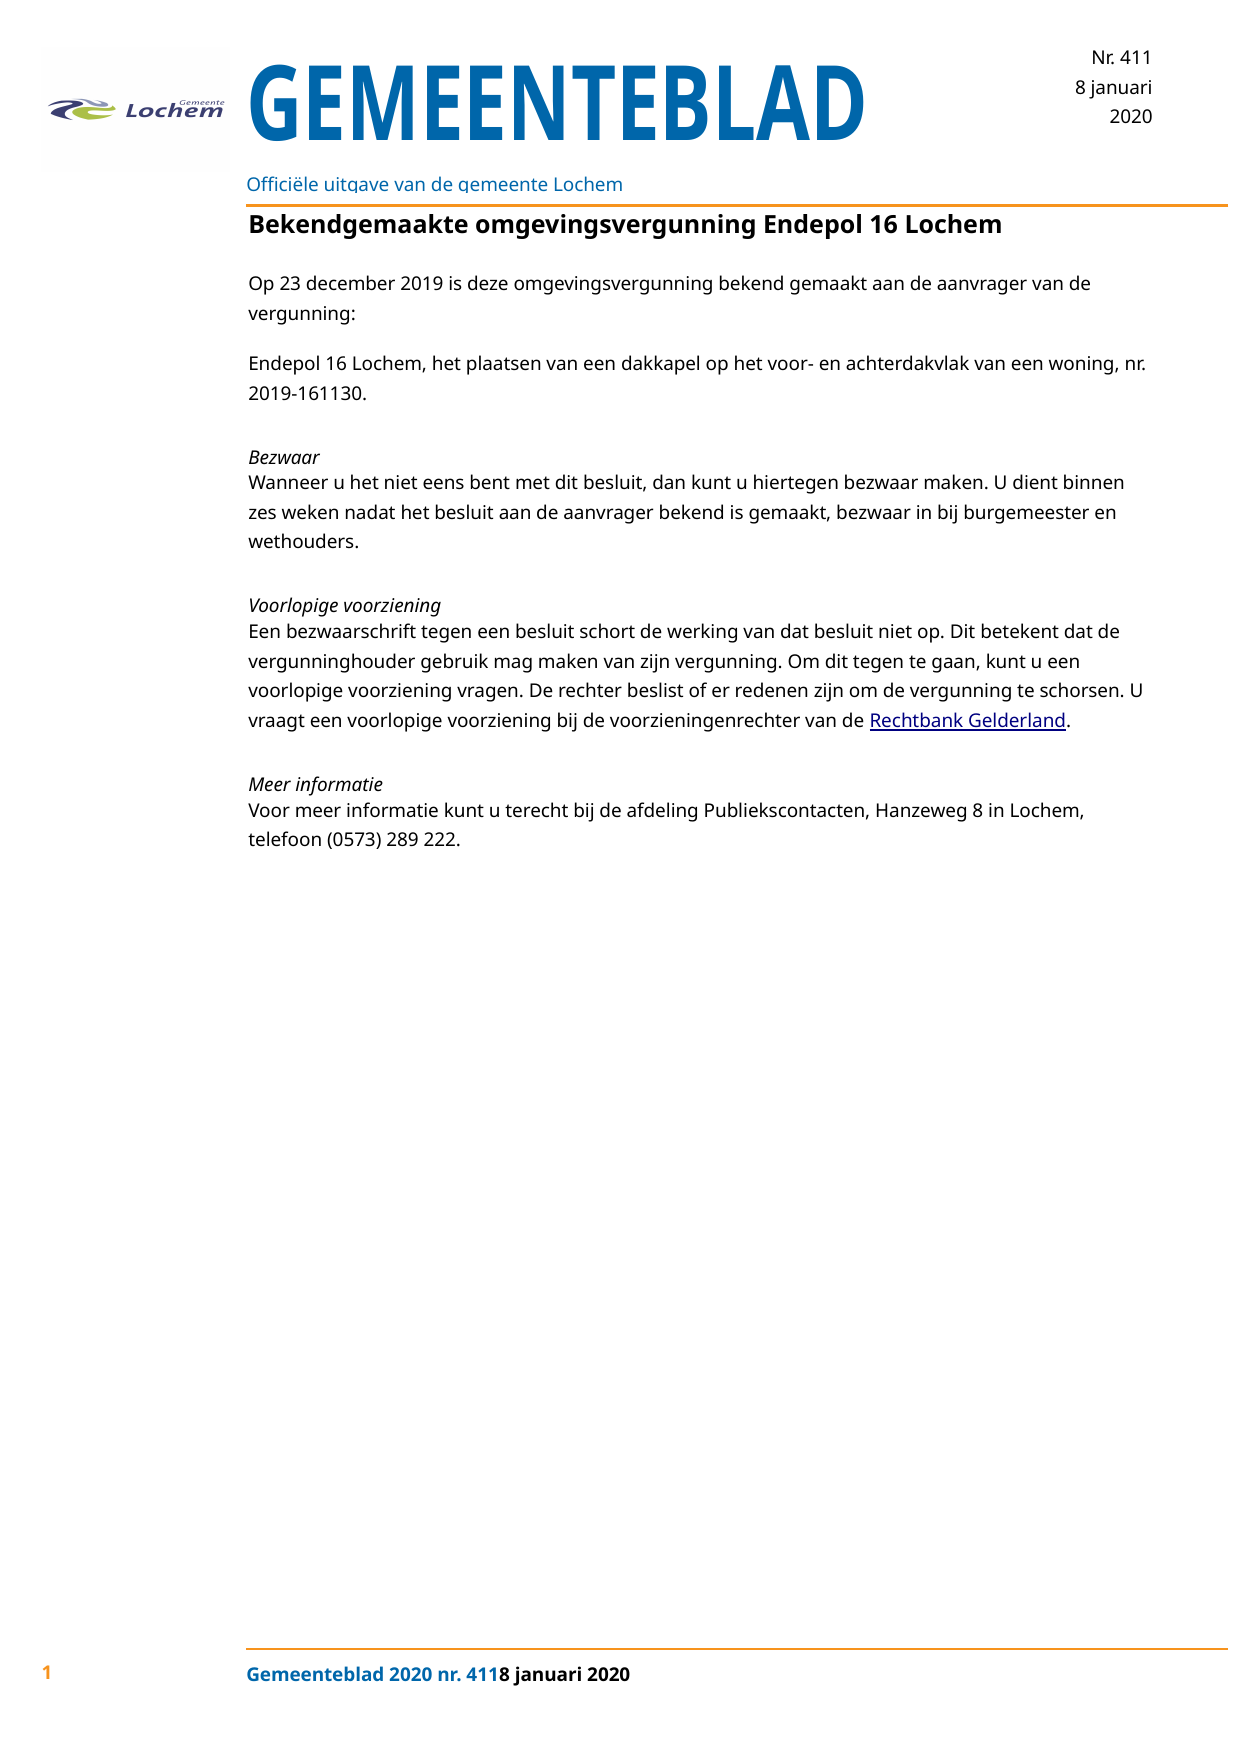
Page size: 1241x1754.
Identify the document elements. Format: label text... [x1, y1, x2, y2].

text Endepol 16 Lochem, het plaatsen van een dakkapel op het voor- en achterdakvlak van een woning, nr. 2019-161130. [248, 350, 1152, 406]
text Voor meer informatie kunt u terecht bij de afdeling Publiekscontacten, Hanzeweg 8 in Lochem, telefoon (0573) 289 222. [248, 797, 1152, 852]
text Wanneer u het niet eens bent met dit besluit, dan kunt u hiertegen bezwaar maken. U dient binnen zes weken nadat het besluit aan de aanvrager bekend is gemaakt, bezwaar in bij burgemeester en wethouders. [248, 469, 1152, 554]
text Bezwaar [248, 444, 1152, 469]
text Een bezwaarschrift tegen een besluit schort de werking van dat besluit niet op. Dit betekent dat de vergunninghouder gebruik mag maken van zijn vergunning. Om dit tegen te gaan, kunt u een voorlopige voorziening vragen. De rechter beslist of er redenen zijn om de vergunning te schorsen. U vraagt een voorlopige voorziening bij de voorzieningenrechter van de Rechtbank Gelderland. [248, 618, 1152, 733]
text Meer informatie [248, 771, 1152, 797]
text Bekendgemaakte omgevingsvergunning Endepol 16 Lochem [248, 207, 1152, 241]
picture [41, 47, 231, 172]
text Voorlopige voorziening [248, 593, 1152, 618]
text Op 23 december 2019 is deze omgevingsvergunning bekend gemaakt aan de aanvrager van de vergunning: [248, 270, 1152, 326]
